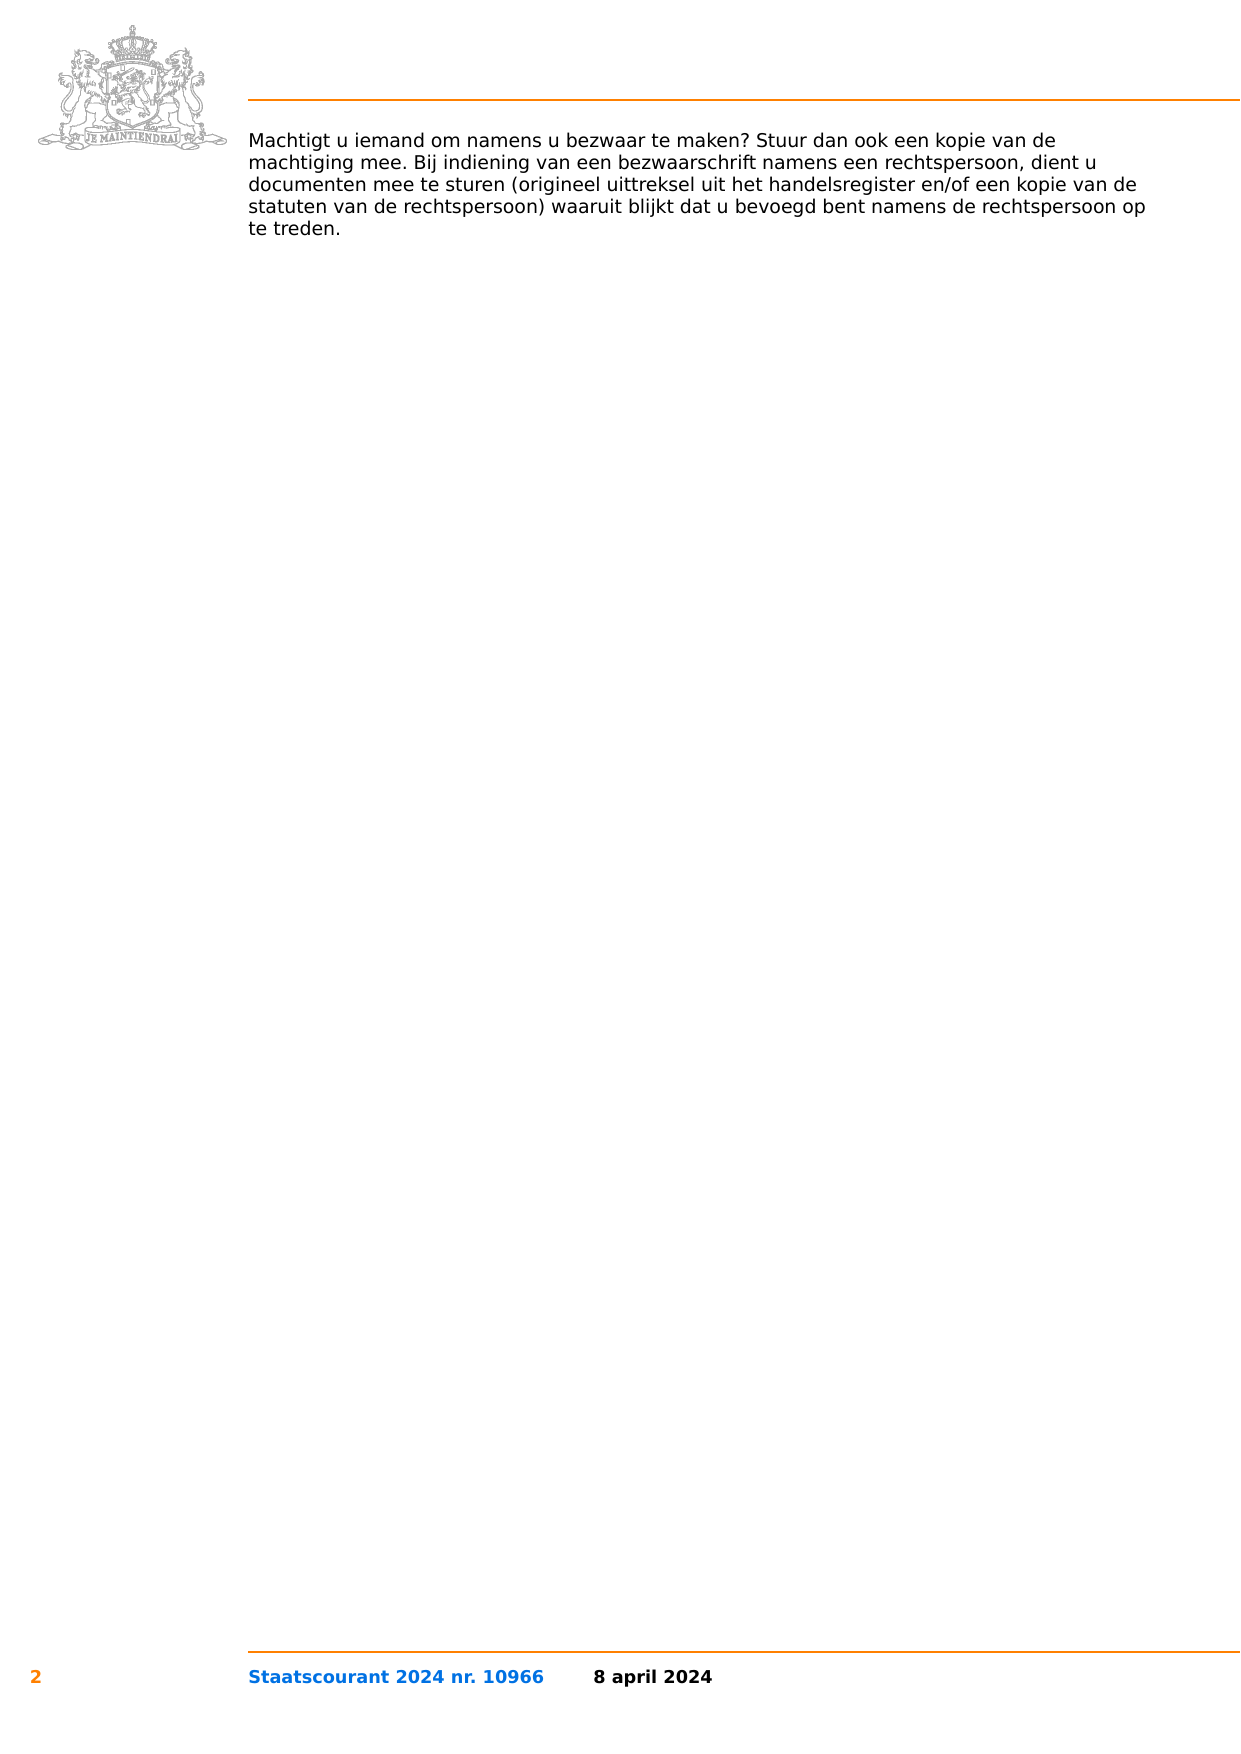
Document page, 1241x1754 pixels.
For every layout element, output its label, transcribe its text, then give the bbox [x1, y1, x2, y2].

picture [38, 25, 227, 150]
text Machtigt u iemand om namens u bezwaar te maken? Stuur dan ook een kopie van de machtiging mee. Bij indiening van een bezwaarschrift namens een rechtspersoon, dient u documenten mee te sturen (origineel uittreksel uit het handelsregister en/of een kopie van de statuten van de rechtspersoon) waaruit blijkt dat u bevoegd bent namens de rechtspersoon op te treden. [248, 130, 1163, 240]
